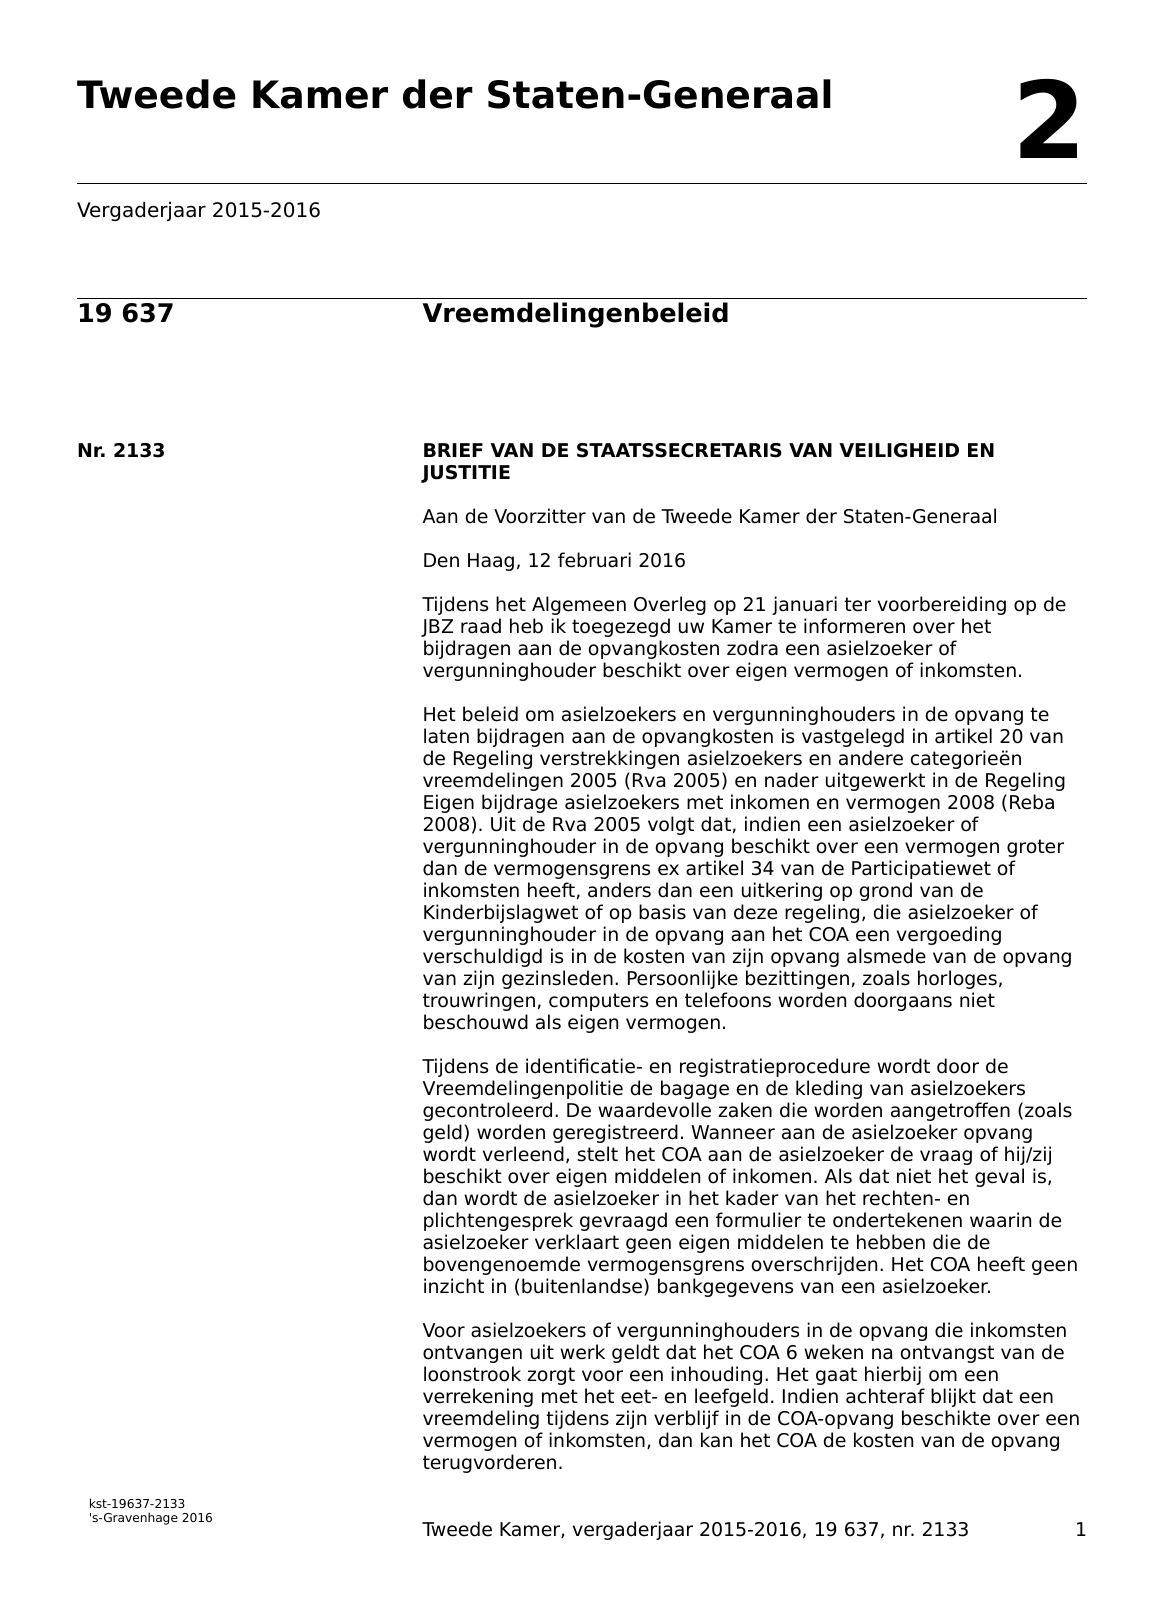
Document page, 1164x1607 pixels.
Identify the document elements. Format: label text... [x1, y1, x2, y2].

table_header Tweede Kamer der Staten-Generaal [77, 59, 886, 183]
text Den Haag, 12 februari 2016 [422, 550, 1087, 572]
subtitle 19 637 Vreemdelingenbeleid [77, 299, 1087, 329]
text 's-Gravenhage 2016 [88, 1511, 323, 1525]
table_cell Vergaderjaar 2015-2016 [77, 184, 1087, 298]
table_header 2 [886, 59, 1087, 183]
text Aan de Voorzitter van de Tweede Kamer der Staten-Generaal [422, 506, 1087, 528]
text kst-19637-2133 [88, 1497, 323, 1511]
text Tijdens de identificatie- en registratieprocedure wordt door de Vreemdelingenpolitie de bagage en de kleding van asielzoekers gecontroleerd. De waardevolle zaken die worden aangetroffen (zoals geld) worden geregistreerd. Wanneer aan de asielzoeker opvang wordt verleend, stelt het COA aan de asielzoeker de vraag of hij/zij beschikt over eigen middelen of inkomen. Als dat niet het geval is, dan wordt de asielzoeker in het kader van het rechten- en plichtengesprek gevraagd een formulier te ondertekenen waarin de asielzoeker verklaart geen eigen middelen te hebben die de bovengenoemde vermogensgrens overschrijden. Het COA heeft geen inzicht in (buitenlandse) bankgegevens van een asielzoeker. [422, 1056, 1087, 1298]
text Voor asielzoekers of vergunninghouders in de opvang die inkomsten ontvangen uit werk geldt dat het COA 6 weken na ontvangst van de loonstrook zorgt voor een inhouding. Het gaat hierbij om een verrekening met het eet- en leefgeld. Indien achteraf blijkt dat een vreemdeling tijdens zijn verblijf in de COA-opvang beschikte over een vermogen of inkomsten, dan kan het COA de kosten van de opvang terugvorderen. [422, 1320, 1087, 1474]
text Het beleid om asielzoekers en vergunninghouders in de opvang te laten bijdragen aan de opvangkosten is vastgelegd in artikel 20 van de Regeling verstrekkingen asielzoekers en andere categorieën vreemdelingen 2005 (Rva 2005) en nader uitgewerkt in de Regeling Eigen bijdrage asielzoekers met inkomen en vermogen 2008 (Reba 2008). Uit de Rva 2005 volgt dat, indien een asielzoeker of vergunninghouder in de opvang beschikt over een vermogen groter dan de vermogensgrens ex artikel 34 van de Participatiewet of inkomsten heeft, anders dan een uitkering op grond van de Kinderbijslagwet of op basis van deze regeling, die asielzoeker of vergunninghouder in de opvang aan het COA een vergoeding verschuldigd is in de kosten van zijn opvang alsmede van de opvang van zijn gezinsleden. Persoonlijke bezittingen, zoals horloges, trouwringen, computers en telefoons worden doorgaans niet beschouwd als eigen vermogen. [422, 704, 1087, 1034]
subtitle Nr. 2133 BRIEF VAN DE STAATSSECRETARIS VAN VEILIGHEID EN JUSTITIE [77, 440, 1087, 484]
text Tijdens het Algemeen Overleg op 21 januari ter voorbereiding op de JBZ raad heb ik toegezegd uw Kamer te informeren over het bijdragen aan de opvangkosten zodra een asielzoeker of vergunninghouder beschikt over eigen vermogen of inkomsten. [422, 594, 1087, 682]
